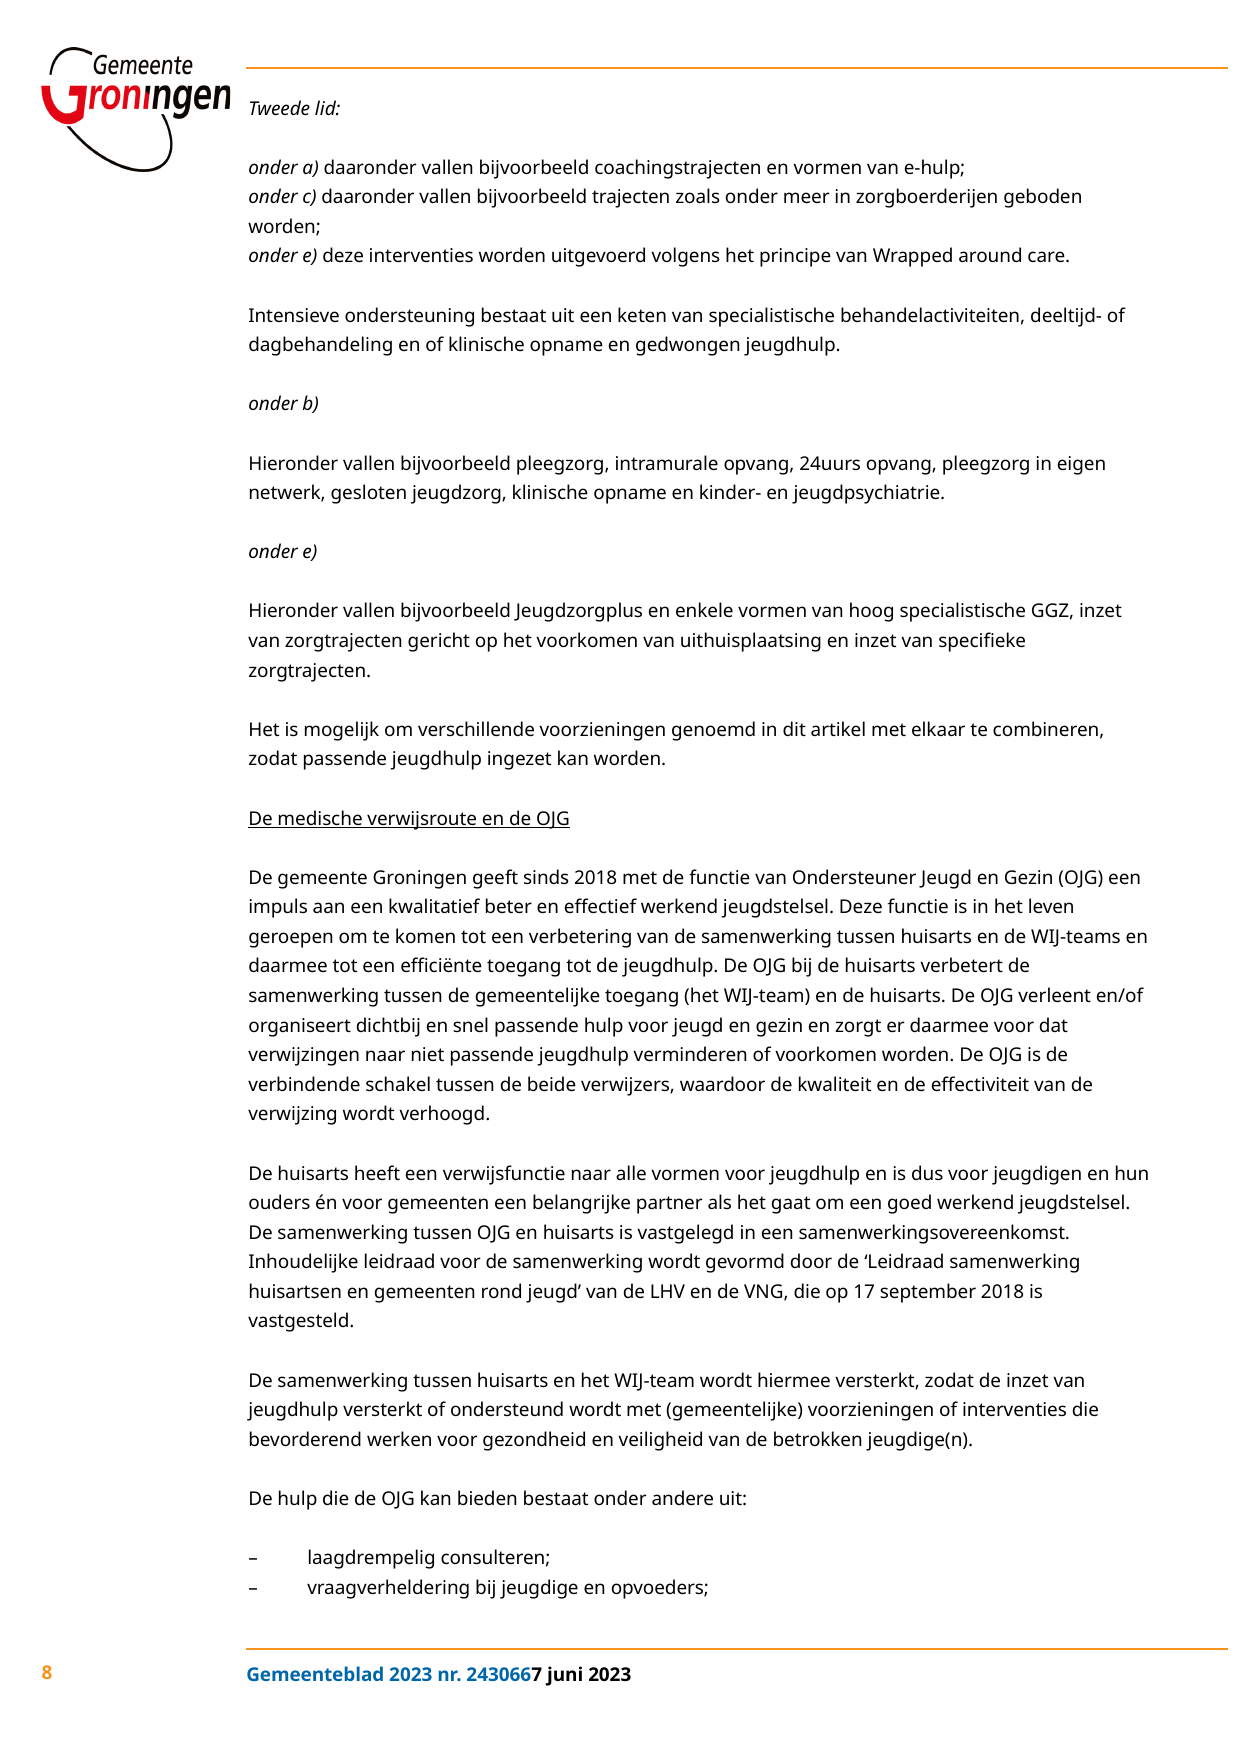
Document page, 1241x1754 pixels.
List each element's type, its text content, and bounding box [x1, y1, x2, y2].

text Hieronder vallen bijvoorbeeld pleegzorg, intramurale opvang, 24uurs opvang, pleegzorg in eigen netwerk, gesloten jeugdzorg, klinische opname en kinder- en jeugdpsychiatrie. [248, 450, 1152, 505]
text De gemeente Groningen geeft sinds 2018 met de functie van Ondersteuner Jeugd en Gezin (OJG) een impuls aan een kwalitatief beter en effectief werkend jeugdstelsel. Deze functie is in het leven geroepen om te komen tot een verbetering van de samenwerking tussen huisarts en de WIJ-teams en daarmee tot een efficiënte toegang tot de jeugdhulp. De OJG bij de huisarts verbetert de samenwerking tussen de gemeentelijke toegang (het WIJ-team) en de huisarts. De OJG verleent en/of organiseert dichtbij en snel passende hulp voor jeugd en gezin en zorgt er daarmee voor dat verwijzingen naar niet passende jeugdhulp verminderen of voorkomen worden. De OJG is de verbindende schakel tussen de beide verwijzers, waardoor de kwaliteit en de effectiviteit van de verwijzing wordt verhoogd. [248, 864, 1152, 1126]
text Het is mogelijk om verschillende voorzieningen genoemd in dit artikel met elkaar te combineren, zodat passende jeugdhulp ingezet kan worden. [248, 716, 1152, 771]
text onder e) [248, 538, 1152, 564]
text onder b) [248, 391, 1152, 416]
text De hulp die de OJG kan bieden bestaat onder andere uit: [248, 1485, 1152, 1511]
text onder c) daaronder vallen bijvoorbeeld trajecten zoals onder meer in zorgboerderijen geboden worden; [248, 183, 1152, 239]
text onder e) deze interventies worden uitgevoerd volgens het principe van Wrapped around care. [248, 243, 1152, 268]
picture [41, 47, 231, 172]
text De samenwerking tussen huisarts en het WIJ-team wordt hiermee versterkt, zodat de inzet van jeugdhulp versterkt of ondersteund wordt met (gemeentelijke) voorzieningen of interventies die bevorderend werken voor gezondheid en veiligheid van de betrokken jeugdige(n). [248, 1367, 1152, 1452]
text Hieronder vallen bijvoorbeeld Jeugdzorgplus en enkele vormen van hoog specialistische GGZ, inzet van zorgtrajecten gericht op het voorkomen van uithuisplaatsing en inzet van specifieke zorgtrajecten. [248, 598, 1152, 683]
text Intensieve ondersteuning bestaat uit een keten van specialistische behandelactiviteiten, deeltijd- of dagbehandeling en of klinische opname en gedwongen jeugdhulp. [248, 302, 1152, 357]
text De medische verwijsroute en de OJG [248, 805, 1152, 831]
text De huisarts heeft een verwijsfunctie naar alle vormen voor jeugdhulp en is dus voor jeugdigen en hun ouders én voor gemeenten een belangrijke partner als het gaat om een goed werkend jeugdstelsel. De samenwerking tussen OJG en huisarts is vastgelegd in een samenwerkingsovereenkomst. Inhoudelijke leidraad voor de samenwerking wordt gevormd door de ‘Leidraad samenwerking huisartsen en gemeenten rond jeugd’ van de LHV en de VNG, die op 17 september 2018 is vastgesteld. [248, 1160, 1152, 1333]
text onder a) daaronder vallen bijvoorbeeld coachingstrajecten en vormen van e-hulp; [248, 154, 1152, 180]
text Tweede lid: [248, 95, 1152, 121]
list vraagverheldering bij jeugdige en opvoeders; [248, 1574, 1152, 1600]
list laagdrempelig consulteren; [248, 1544, 1152, 1570]
